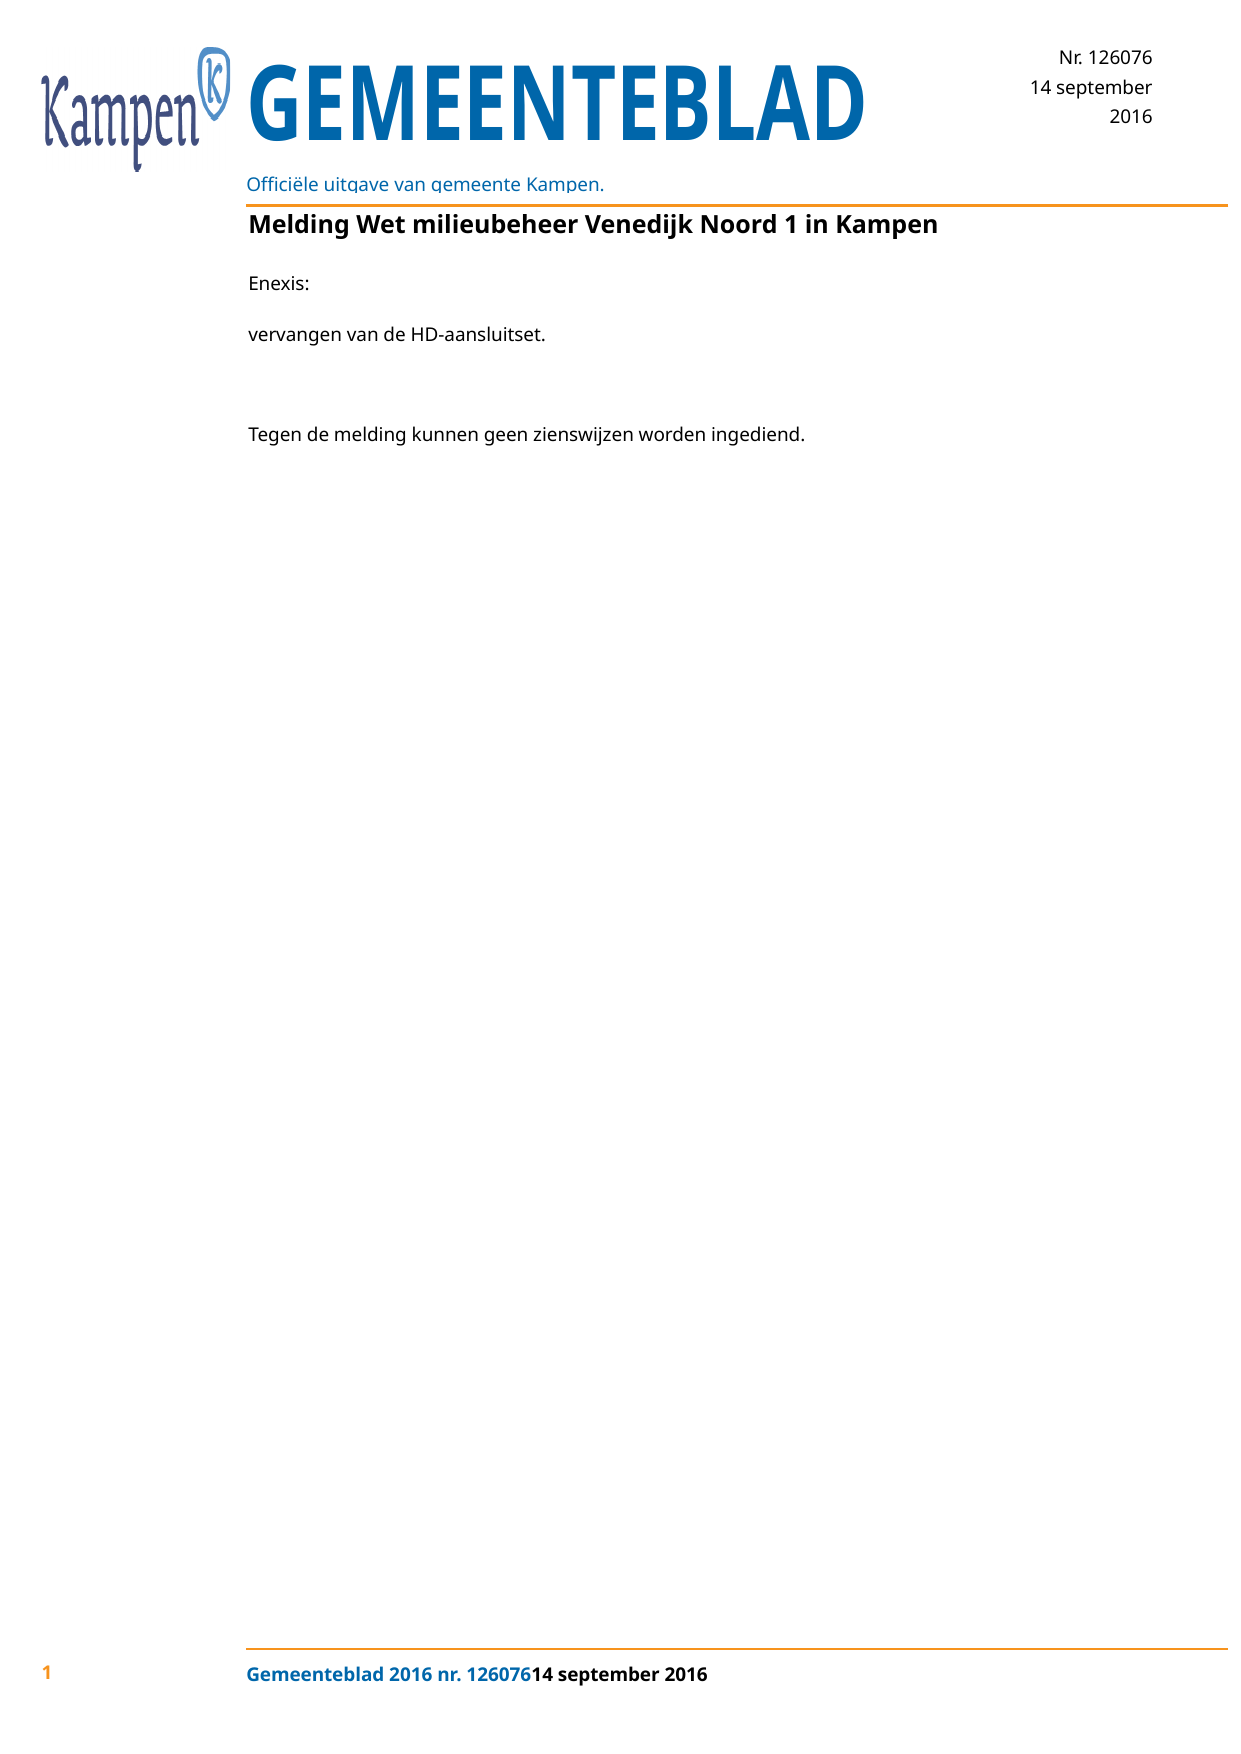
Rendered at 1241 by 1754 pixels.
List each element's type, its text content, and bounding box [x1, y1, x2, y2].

text Melding Wet milieubeheer Venedijk Noord 1 in Kampen [248, 207, 1152, 241]
text Enexis: [248, 270, 1152, 296]
picture [41, 47, 231, 172]
text Tegen de melding kunnen geen zienswijzen worden ingediend. [248, 422, 1152, 447]
text vervangen van de HD-aansluitset. [248, 321, 1152, 346]
